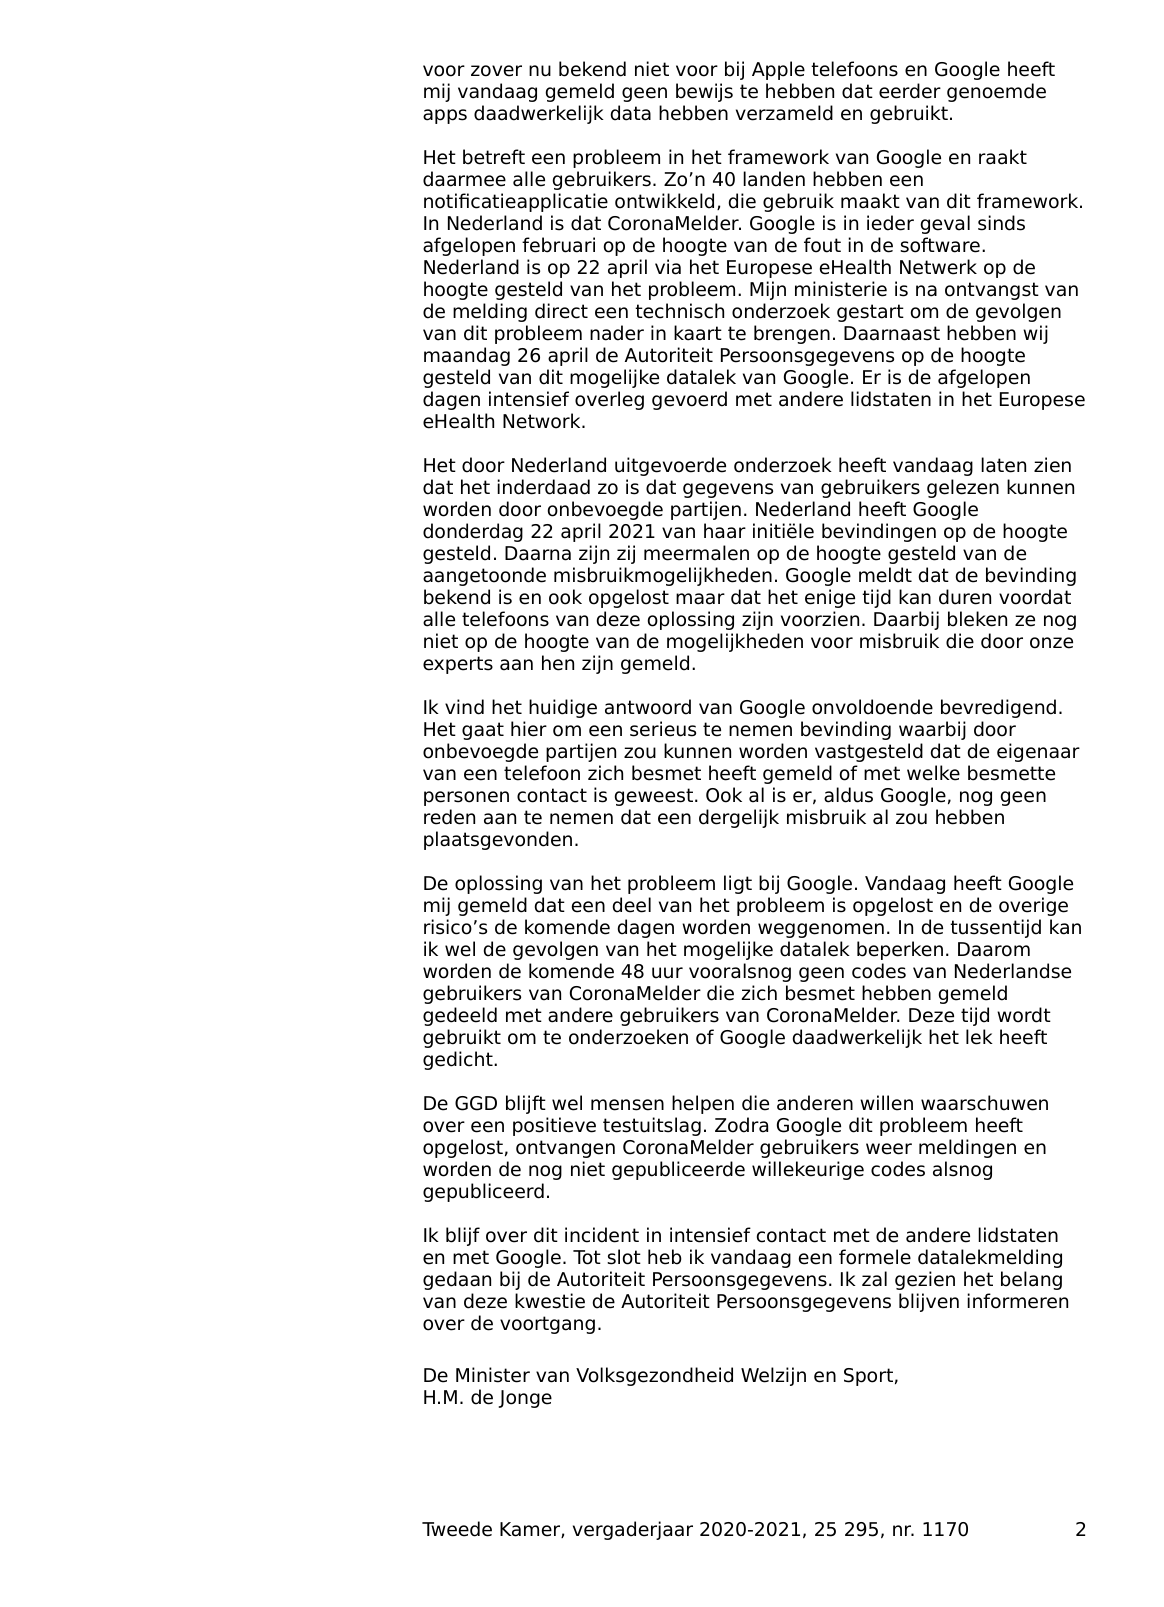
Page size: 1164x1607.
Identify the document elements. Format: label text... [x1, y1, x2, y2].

text Ik blijf over dit incident in intensief contact met de andere lidstaten en met Google. Tot slot heb ik vandaag een formele datalekmelding gedaan bij de Autoriteit Persoonsgegevens. Ik zal gezien het belang van deze kwestie de Autoriteit Persoonsgegevens blijven informeren over de voortgang. [422, 1225, 1087, 1335]
text Het door Nederland uitgevoerde onderzoek heeft vandaag laten zien dat het inderdaad zo is dat gegevens van gebruikers gelezen kunnen worden door onbevoegde partijen. Nederland heeft Google donderdag 22 april 2021 van haar initiële bevindingen op de hoogte gesteld. Daarna zijn zij meermalen op de hoogte gesteld van de aangetoonde misbruikmogelijkheden. Google meldt dat de bevinding bekend is en ook opgelost maar dat het enige tijd kan duren voordat alle telefoons van deze oplossing zijn voorzien. Daarbij bleken ze nog niet op de hoogte van de mogelijkheden voor misbruik die door onze experts aan hen zijn gemeld. [422, 455, 1087, 675]
text Het betreft een probleem in het framework van Google en raakt daarmee alle gebruikers. Zo’n 40 landen hebben een notificatieapplicatie ontwikkeld, die gebruik maakt van dit framework. In Nederland is dat CoronaMelder. Google is in ieder geval sinds afgelopen februari op de hoogte van de fout in de software. Nederland is op 22 april via het Europese eHealth Netwerk op de hoogte gesteld van het probleem. Mijn ministerie is na ontvangst van de melding direct een technisch onderzoek gestart om de gevolgen van dit probleem nader in kaart te brengen. Daarnaast hebben wij maandag 26 april de Autoriteit Persoonsgegevens op de hoogte gesteld van dit mogelijke datalek van Google. Er is de afgelopen dagen intensief overleg gevoerd met andere lidstaten in het Europese eHealth Network. [422, 147, 1087, 433]
text De GGD blijft wel mensen helpen die anderen willen waarschuwen over een positieve testuitslag. Zodra Google dit probleem heeft opgelost, ontvangen CoronaMelder gebruikers weer meldingen en worden de nog niet gepubliceerde willekeurige codes alsnog gepubliceerd. [422, 1093, 1087, 1203]
text De oplossing van het probleem ligt bij Google. Vandaag heeft Google mij gemeld dat een deel van het probleem is opgelost en de overige risico’s de komende dagen worden weggenomen. In de tussentijd kan ik wel de gevolgen van het mogelijke datalek beperken. Daarom worden de komende 48 uur vooralsnog geen codes van Nederlandse gebruikers van CoronaMelder die zich besmet hebben gemeld gedeeld met andere gebruikers van CoronaMelder. Deze tijd wordt gebruikt om te onderzoeken of Google daadwerkelijk het lek heeft gedicht. [422, 873, 1087, 1071]
text voor zover nu bekend niet voor bij Apple telefoons en Google heeft mij vandaag gemeld geen bewijs te hebben dat eerder genoemde apps daadwerkelijk data hebben verzameld en gebruikt. [422, 59, 1087, 125]
text De Minister van Volksgezondheid Welzijn en Sport, H.M. de Jonge [422, 1365, 1087, 1409]
text Ik vind het huidige antwoord van Google onvoldoende bevredigend. Het gaat hier om een serieus te nemen bevinding waarbij door onbevoegde partijen zou kunnen worden vastgesteld dat de eigenaar van een telefoon zich besmet heeft gemeld of met welke besmette personen contact is geweest. Ook al is er, aldus Google, nog geen reden aan te nemen dat een dergelijk misbruik al zou hebben plaatsgevonden. [422, 697, 1087, 851]
